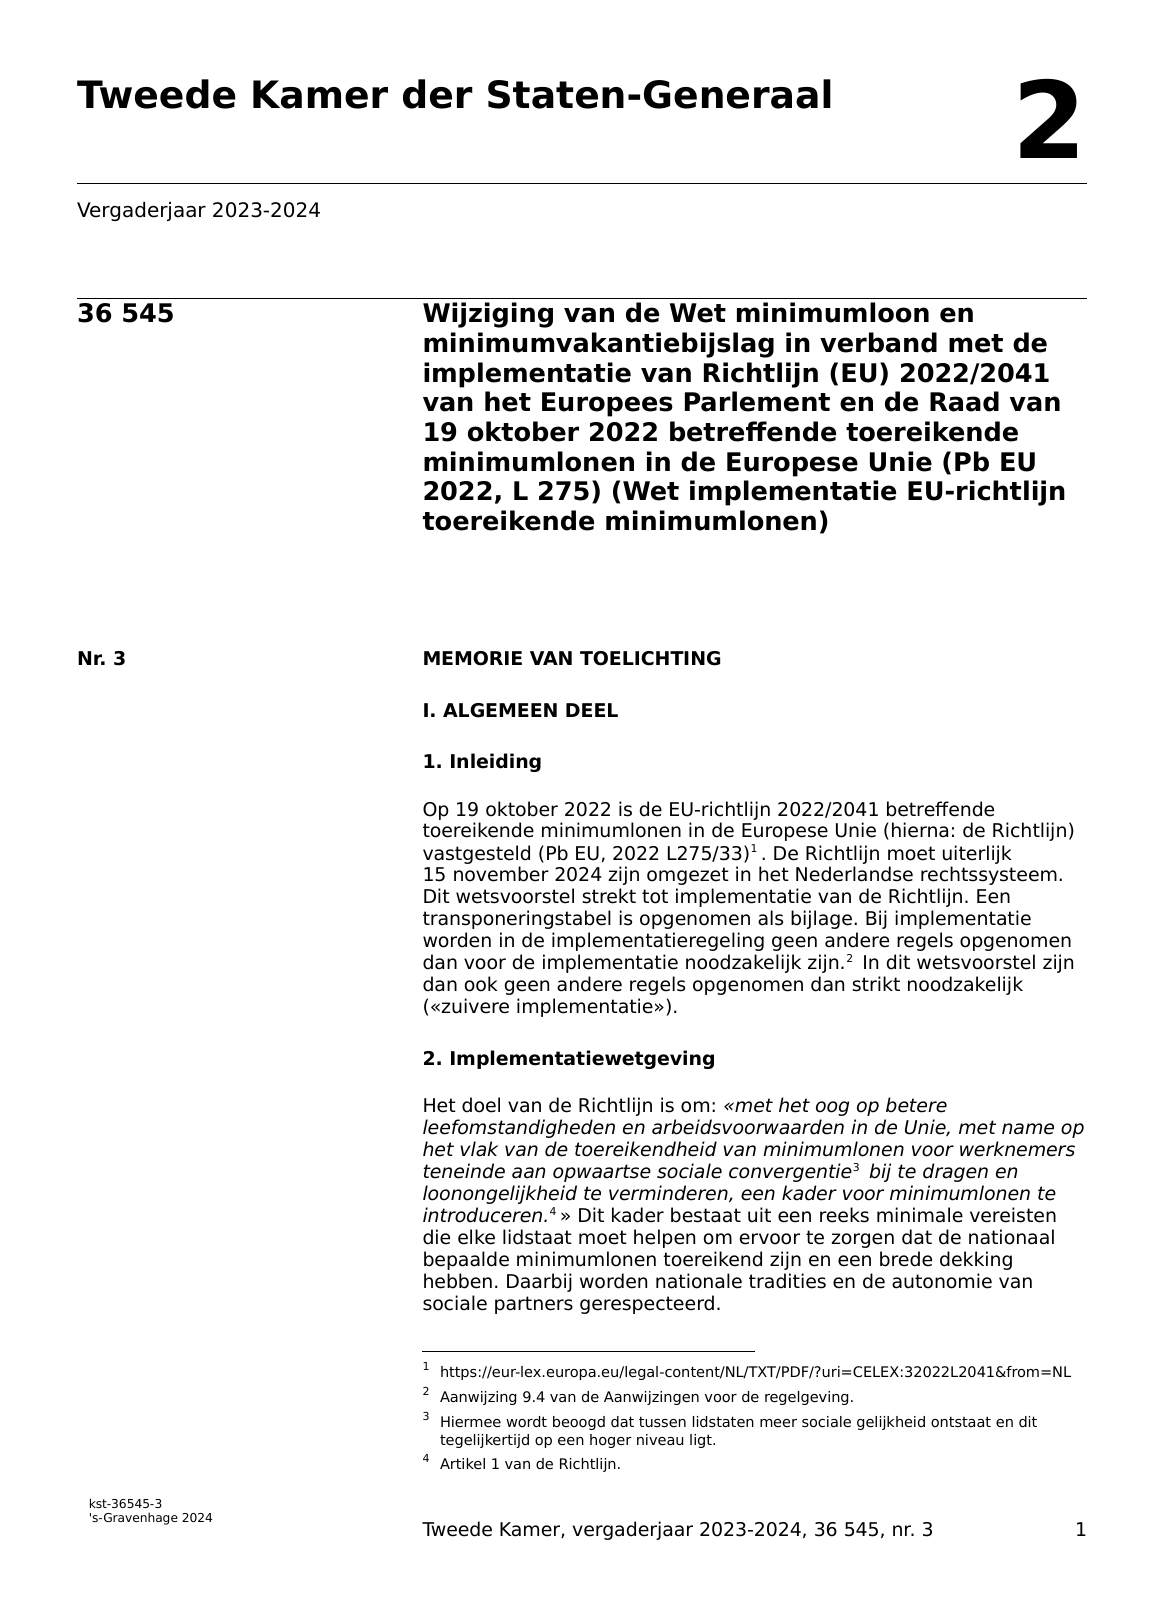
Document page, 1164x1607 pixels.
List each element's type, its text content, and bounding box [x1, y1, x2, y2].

table_cell Vergaderjaar 2023-2024 [77, 184, 1087, 298]
subtitle 36 545 Wijziging van de Wet minimumloon en minimumvakantiebijslag in verband met de implementatie van Richtlijn (EU) 2022/2041 van het Europees Parlement en de Raad van 19 oktober 2022 betreffende toereikende minimumlonen in de Europese Unie (Pb EU 2022, L 275) (Wet implementatie EU-richtlijn toereikende minimumlonen) [77, 299, 1087, 536]
text Hiermee wordt beoogd dat tussen lidstaten meer sociale gelijkheid ontstaat en dit tegelijkertijd op een hoger niveau ligt. [422, 1410, 1087, 1449]
subtitle Nr. 3 MEMORIE VAN TOELICHTING [77, 647, 1087, 669]
subtitle 1. Inleiding [422, 751, 1087, 773]
text Aanwijzing 9.4 van de Aanwijzingen voor de regelgeving. [422, 1385, 1087, 1407]
text kst-36545-3 [88, 1497, 323, 1511]
table_header Tweede Kamer der Staten-Generaal [77, 59, 886, 183]
text Het doel van de Richtlijn is om: «met het oog op betere leefomstandigheden en arbeidsvoorwaarden in de Unie, met name op het vlak van de toereikendheid van minimumlonen voor werknemers teneinde aan opwaartse sociale convergentie bij te dragen en loonongelijkheid te verminderen, een kader voor minimumlonen te introduceren.» Dit kader bestaat uit een reeks minimale vereisten die elke lidstaat moet helpen om ervoor te zorgen dat de nationaal bepaalde minimumlonen toereikend zijn en een brede dekking hebben. Daarbij worden nationale tradities en de autonomie van sociale partners gerespecteerd. [422, 1095, 1087, 1315]
text 's-Gravenhage 2024 [88, 1511, 323, 1525]
text https://eur-lex.europa.eu/legal-content/NL/TXT/PDF/?uri=CELEX:32022L2041&from=NL [422, 1360, 1087, 1382]
table_header 2 [886, 59, 1087, 183]
text Op 19 oktober 2022 is de EU-richtlijn 2022/2041 betreffende toereikende minimumlonen in de Europese Unie (hierna: de Richtlijn) vastgesteld (Pb EU, 2022 L275/33). De Richtlijn moet uiterlijk 15 november 2024 zijn omgezet in het Nederlandse rechtssysteem. Dit wetsvoorstel strekt tot implementatie van de Richtlijn. Een transponeringstabel is opgenomen als bijlage. Bij implementatie worden in de implementatieregeling geen andere regels opgenomen dan voor de implementatie noodzakelijk zijn. In dit wetsvoorstel zijn dan ook geen andere regels opgenomen dan strikt noodzakelijk («zuivere implementatie»). [422, 798, 1087, 1018]
subtitle 2. Implementatiewetgeving [422, 1048, 1087, 1070]
text Artikel 1 van de Richtlijn. [422, 1452, 1087, 1474]
subtitle I. ALGEMEEN DEEL [422, 699, 1087, 721]
